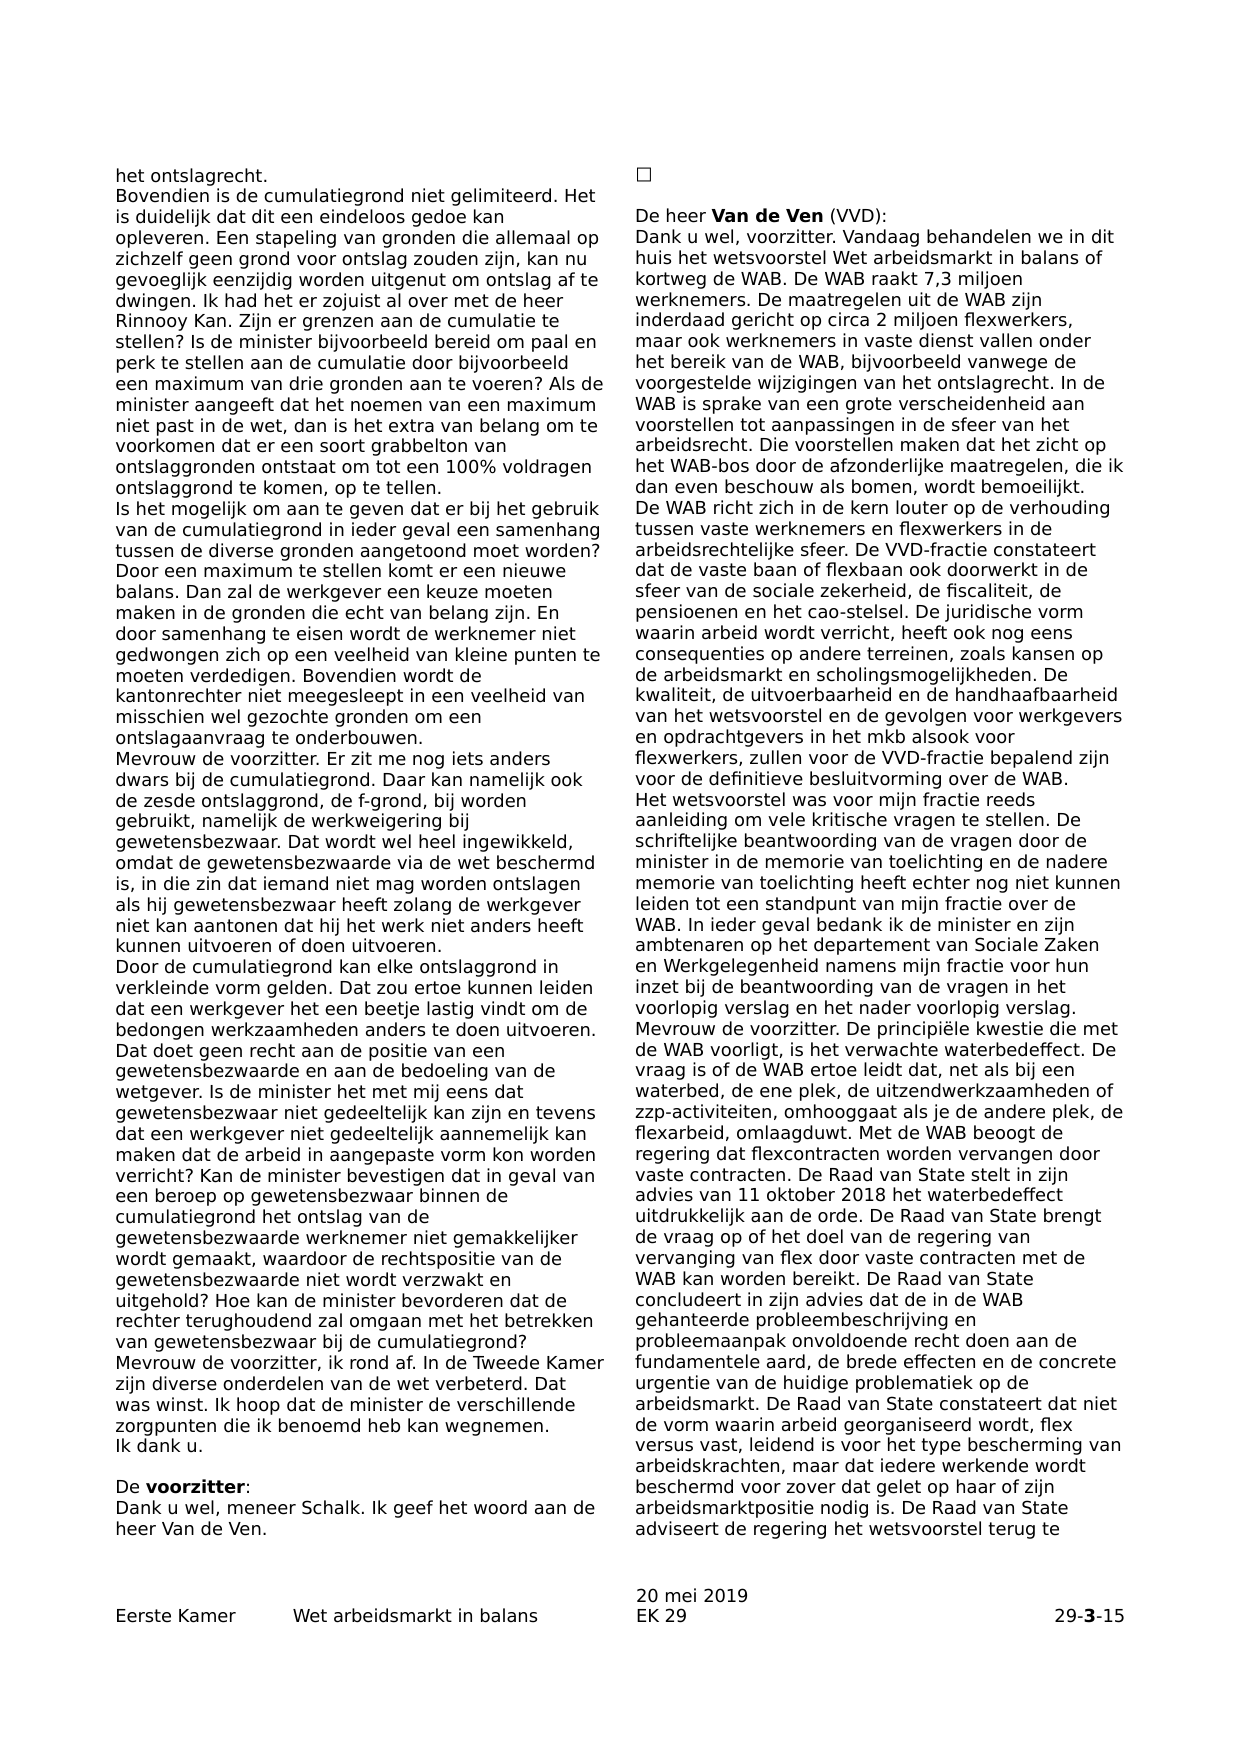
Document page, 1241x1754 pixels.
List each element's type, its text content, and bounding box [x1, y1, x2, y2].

text Dank u wel, voorzitter. Vandaag behandelen we in dit huis het wetsvoorstel Wet arbeidsmarkt in balans of kortweg de WAB. De WAB raakt 7,3 miljoen werknemers. De maatregelen uit de WAB zijn inderdaad gericht op circa 2 miljoen flexwerkers, maar ook werknemers in vaste dienst vallen onder het bereik van de WAB, bijvoorbeeld vanwege de voorgestelde wijzigingen van het ontslagrecht. In de WAB is sprake van een grote verscheidenheid aan voorstellen tot aanpassingen in de sfeer van het arbeidsrecht. Die voorstellen maken dat het zicht op het WAB-bos door de afzonderlijke maatregelen, die ik dan even beschouw als bomen, wordt bemoeilijkt. [635, 227, 1125, 498]
text De heer Van de Ven (VVD): [635, 206, 1125, 227]
text De WAB richt zich in de kern louter op de verhouding tussen vaste werknemers en flexwerkers in de arbeidsrechtelijke sfeer. De VVD-fractie constateert dat de vaste baan of flexbaan ook doorwerkt in de sfeer van de sociale zekerheid, de fiscaliteit, de pensioenen en het cao-stelsel. De juridische vorm waarin arbeid wordt verricht, heeft ook nog eens consequenties op andere terreinen, zoals kansen op de arbeidsmarkt en scholingsmogelijkheden. De kwaliteit, de uitvoerbaarheid en de handhaafbaarheid van het wetsvoorstel en de gevolgen voor werkgevers en opdrachtgevers in het mkb alsook voor flexwerkers, zullen voor de VVD-fractie bepalend zijn voor de definitieve besluitvorming over de WAB. [635, 498, 1125, 789]
text Is het mogelijk om aan te geven dat er bij het gebruik van de cumulatiegrond in ieder geval een samenhang tussen de diverse gronden aangetoond moet worden? Door een maximum te stellen komt er een nieuwe balans. Dan zal de werkgever een keuze moeten maken in de gronden die echt van belang zijn. En door samenhang te eisen wordt de werknemer niet gedwongen zich op een veelheid van kleine punten te moeten verdedigen. Bovendien wordt de kantonrechter niet meegesleept in een veelheid van misschien wel gezochte gronden om een ontslagaanvraag te onderbouwen. [115, 499, 605, 749]
text Mevrouw de voorzitter. Er zit me nog iets anders dwars bij de cumulatiegrond. Daar kan namelijk ook de zesde ontslaggrond, de f-grond, bij worden gebruikt, namelijk de werkweigering bij gewetensbezwaar. Dat wordt wel heel ingewikkeld, omdat de gewetensbezwaarde via de wet beschermd is, in die zin dat iemand niet mag worden ontslagen als hij gewetensbezwaar heeft zolang de werkgever niet kan aantonen dat hij het werk niet anders heeft kunnen uitvoeren of doen uitvoeren. [115, 749, 605, 957]
text De voorzitter: [115, 1477, 605, 1498]
text ⬜ [635, 165, 1125, 186]
text Het wetsvoorstel was voor mijn fractie reeds aanleiding om vele kritische vragen te stellen. De schriftelijke beantwoording van de vragen door de minister in de memorie van toelichting en de nadere memorie van toelichting heeft echter nog niet kunnen leiden tot een standpunt van mijn fractie over de WAB. In ieder geval bedank ik de minister en zijn ambtenaren op het departement van Sociale Zaken en Werkgelegenheid namens mijn fractie voor hun inzet bij de beantwoording van de vragen in het voorlopig verslag en het nader voorlopig verslag. [635, 789, 1125, 1018]
text het ontslagrecht. [115, 165, 605, 186]
text Mevrouw de voorzitter. De principiële kwestie die met de WAB voorligt, is het verwachte waterbedeffect. De vraag is of de WAB ertoe leidt dat, net als bij een waterbed, de ene plek, de uitzendwerkzaamheden of zzp-activiteiten, omhooggaat als je de andere plek, de flexarbeid, omlaagduwt. Met de WAB beoogt de regering dat flexcontracten worden vervangen door vaste contracten. De Raad van State stelt in zijn advies van 11 oktober 2018 het waterbedeffect uitdrukkelijk aan de orde. De Raad van State brengt de vraag op of het doel van de regering van vervanging van flex door vaste contracten met de WAB kan worden bereikt. De Raad van State concludeert in zijn advies dat de in de WAB gehanteerde probleembeschrijving en probleemaanpak onvoldoende recht doen aan de fundamentele aard, de brede effecten en de concrete urgentie van de huidige problematiek op de arbeidsmarkt. De Raad van State constateert dat niet de vorm waarin arbeid georganiseerd wordt, flex versus vast, leidend is voor het type bescherming van arbeidskrachten, maar dat iedere werkende wordt beschermd voor zover dat gelet op haar of zijn arbeidsmarktpositie nodig is. De Raad van State adviseert de regering het wetsvoorstel terug te [635, 1018, 1125, 1539]
text Mevrouw de voorzitter, ik rond af. In de Tweede Kamer zijn diverse onderdelen van de wet verbeterd. Dat was winst. Ik hoop dat de minister de verschillende zorgpunten die ik benoemd heb kan wegnemen. [115, 1353, 605, 1436]
text Dank u wel, meneer Schalk. Ik geef het woord aan de heer Van de Ven. [115, 1498, 605, 1539]
text Ik dank u. [115, 1436, 605, 1457]
text Bovendien is de cumulatiegrond niet gelimiteerd. Het is duidelijk dat dit een eindeloos gedoe kan opleveren. Een stapeling van gronden die allemaal op zichzelf geen grond voor ontslag zouden zijn, kan nu gevoeglijk eenzijdig worden uitgenut om ontslag af te dwingen. Ik had het er zojuist al over met de heer Rinnooy Kan. Zijn er grenzen aan de cumulatie te stellen? Is de minister bijvoorbeeld bereid om paal en perk te stellen aan de cumulatie door bijvoorbeeld een maximum van drie gronden aan te voeren? Als de minister aangeeft dat het noemen van een maximum niet past in de wet, dan is het extra van belang om te voorkomen dat er een soort grabbelton van ontslaggronden ontstaat om tot een 100% voldragen ontslaggrond te komen, op te tellen. [115, 186, 605, 499]
text Door de cumulatiegrond kan elke ontslaggrond in verkleinde vorm gelden. Dat zou ertoe kunnen leiden dat een werkgever het een beetje lastig vindt om de bedongen werkzaamheden anders te doen uitvoeren. Dat doet geen recht aan de positie van een gewetensbezwaarde en aan de bedoeling van de wetgever. Is de minister het met mij eens dat gewetensbezwaar niet gedeeltelijk kan zijn en tevens dat een werkgever niet gedeeltelijk aannemelijk kan maken dat de arbeid in aangepaste vorm kon worden verricht? Kan de minister bevestigen dat in geval van een beroep op gewetensbezwaar binnen de cumulatiegrond het ontslag van de gewetensbezwaarde werknemer niet gemakkelijker wordt gemaakt, waardoor de rechtspositie van de gewetensbezwaarde niet wordt verzwakt en uitgehold? Hoe kan de minister bevorderen dat de rechter terughoudend zal omgaan met het betrekken van gewetensbezwaar bij de cumulatiegrond? [115, 957, 605, 1353]
